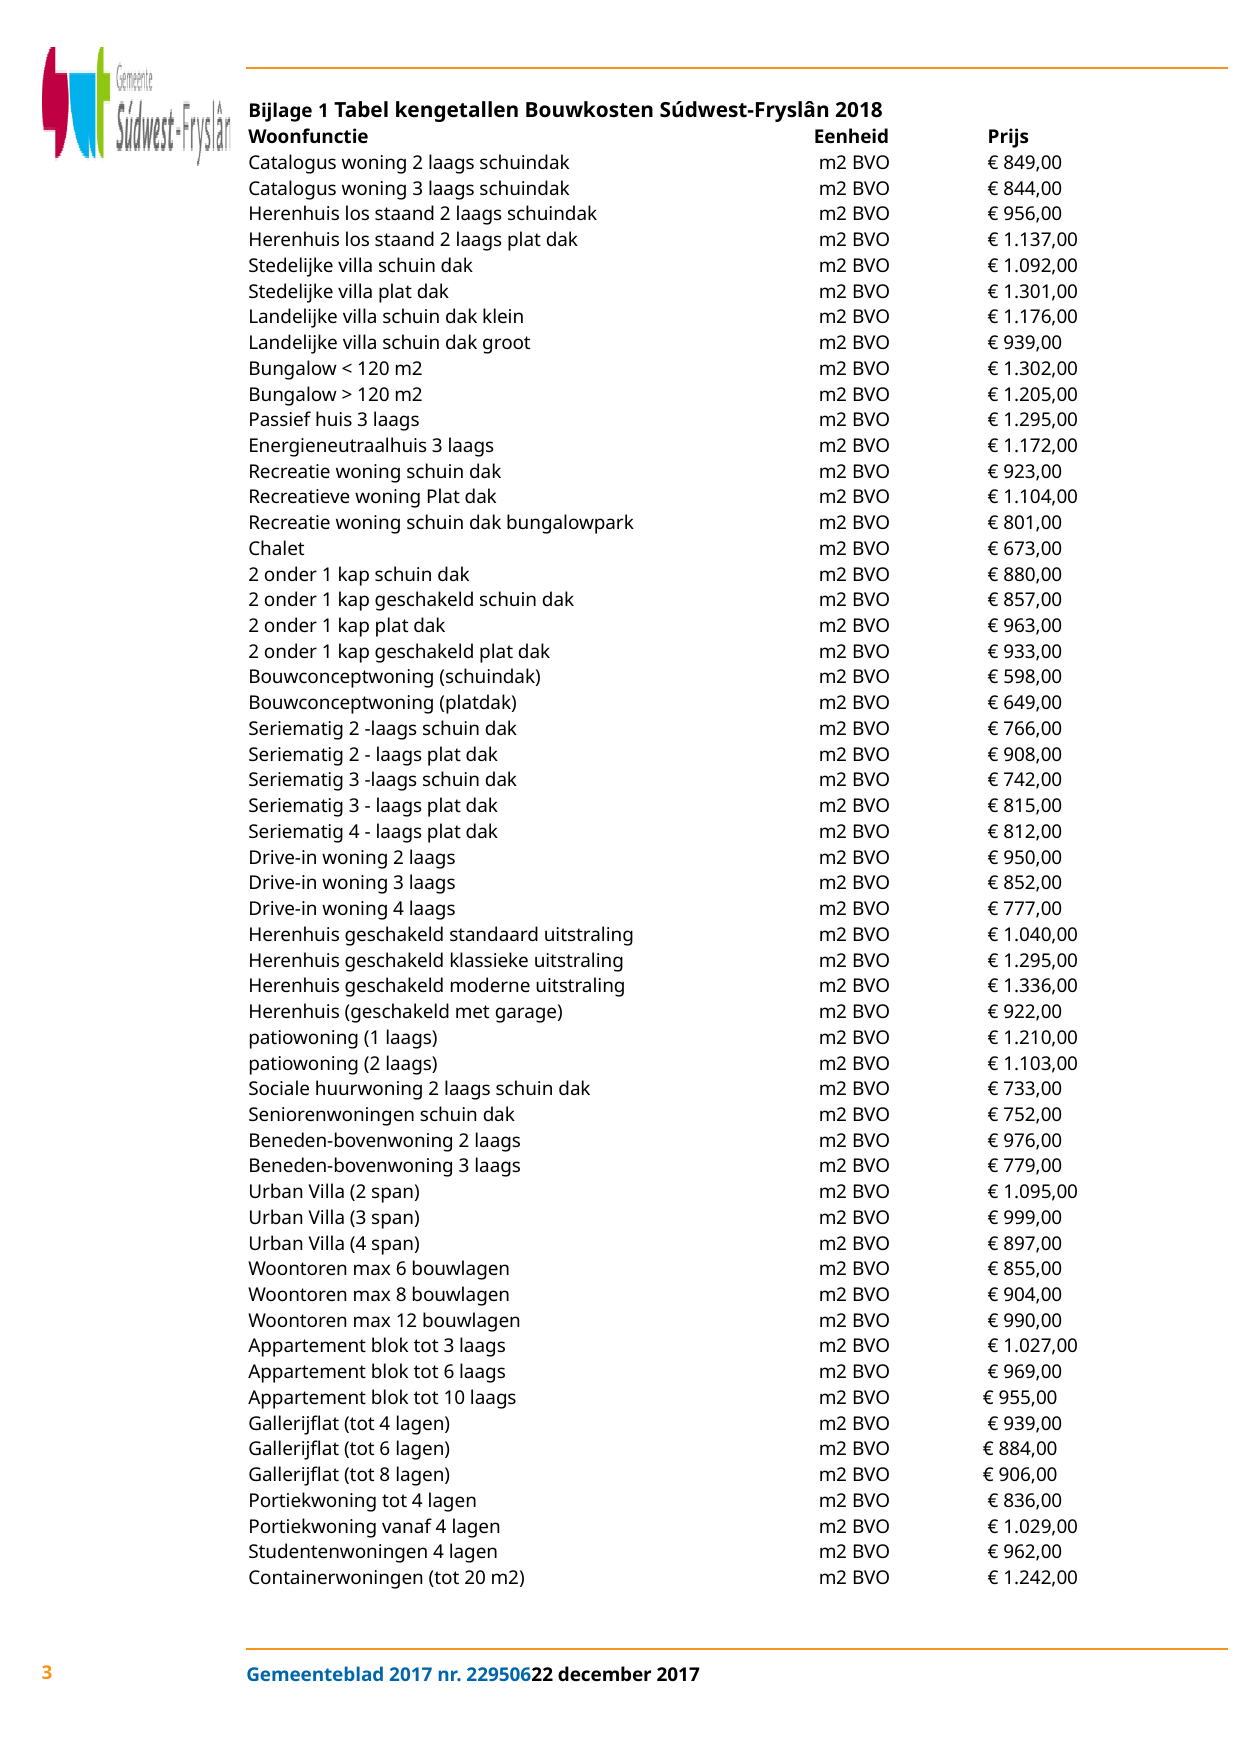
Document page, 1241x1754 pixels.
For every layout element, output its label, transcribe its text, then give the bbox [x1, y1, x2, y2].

table_cell m2 BVO [814, 1178, 983, 1204]
table_cell m2 BVO [814, 1487, 983, 1513]
table_cell [645, 278, 814, 303]
table_cell € 1.295,00 [983, 406, 1152, 432]
table_cell m2 BVO [814, 149, 983, 175]
table_cell Herenhuis (geschakeld met garage) [248, 998, 645, 1024]
table_cell € 976,00 [983, 1127, 1152, 1153]
table_cell m2 BVO [814, 1333, 983, 1358]
table_cell [645, 1178, 814, 1204]
table_cell [645, 1230, 814, 1256]
table_cell [645, 973, 814, 998]
table_cell Appartement blok tot 10 laags [248, 1384, 645, 1410]
table_cell [645, 1461, 814, 1487]
table_cell Gallerijflat (tot 4 lagen) [248, 1410, 645, 1436]
table_cell € 1.104,00 [983, 484, 1152, 509]
table_cell Urban Villa (4 span) [248, 1230, 645, 1256]
table_cell m2 BVO [814, 921, 983, 947]
table_cell Appartement blok tot 3 laags [248, 1333, 645, 1358]
table_cell Bungalow > 120 m2 [248, 381, 645, 406]
table_cell Seriematig 2 - laags plat dak [248, 741, 645, 767]
table_cell m2 BVO [814, 252, 983, 278]
table_cell m2 BVO [814, 947, 983, 972]
table_cell € 733,00 [983, 1075, 1152, 1101]
table_cell Drive-in woning 3 laags [248, 870, 645, 895]
table_cell m2 BVO [814, 587, 983, 612]
table_cell [645, 1256, 814, 1281]
table_cell Urban Villa (3 span) [248, 1204, 645, 1230]
table_cell € 742,00 [983, 767, 1152, 792]
table_cell patiowoning (2 laags) [248, 1050, 645, 1075]
table_cell € 1.103,00 [983, 1050, 1152, 1075]
table_cell Gallerijflat (tot 6 lagen) [248, 1436, 645, 1461]
table_cell € 598,00 [983, 664, 1152, 689]
table_cell Recreatie woning schuin dak [248, 458, 645, 484]
table_cell [645, 818, 814, 844]
table_cell € 906,00 [983, 1461, 1152, 1487]
table_cell Seriematig 4 - laags plat dak [248, 818, 645, 844]
table_cell Drive-in woning 4 laags [248, 895, 645, 921]
table_cell € 836,00 [983, 1487, 1152, 1513]
table_cell Bungalow < 120 m2 [248, 355, 645, 381]
table_cell € 904,00 [983, 1281, 1152, 1307]
table_cell m2 BVO [814, 1539, 983, 1564]
table_cell [645, 870, 814, 895]
table_cell m2 BVO [814, 509, 983, 535]
table_cell [645, 458, 814, 484]
table_cell € 963,00 [983, 612, 1152, 638]
table_cell m2 BVO [814, 406, 983, 432]
table_cell € 779,00 [983, 1153, 1152, 1178]
table_cell Sociale huurwoning 2 laags schuin dak [248, 1075, 645, 1101]
table_cell € 897,00 [983, 1230, 1152, 1256]
table_cell [645, 329, 814, 355]
table_cell patiowoning (1 laags) [248, 1024, 645, 1050]
table_cell [645, 638, 814, 664]
table_cell m2 BVO [814, 1024, 983, 1050]
table_cell [645, 1307, 814, 1333]
table_cell € 956,00 [983, 201, 1152, 226]
table_cell m2 BVO [814, 715, 983, 741]
table_cell Stedelijke villa schuin dak [248, 252, 645, 278]
table_cell Herenhuis geschakeld standaard uitstraling [248, 921, 645, 947]
table_cell Bouwconceptwoning (schuindak) [248, 664, 645, 689]
table_cell m2 BVO [814, 381, 983, 406]
table_cell m2 BVO [814, 895, 983, 921]
table_cell [645, 149, 814, 175]
table_cell m2 BVO [814, 973, 983, 998]
table_cell m2 BVO [814, 561, 983, 587]
table_cell [645, 1410, 814, 1436]
table_cell Seriematig 3 - laags plat dak [248, 793, 645, 818]
table_cell € 939,00 [983, 329, 1152, 355]
table_cell m2 BVO [814, 355, 983, 381]
table_cell € 857,00 [983, 587, 1152, 612]
table_cell m2 BVO [814, 458, 983, 484]
table_cell Gallerijflat (tot 8 lagen) [248, 1461, 645, 1487]
table_cell 2 onder 1 kap geschakeld schuin dak [248, 587, 645, 612]
table_cell [645, 690, 814, 715]
table_cell Herenhuis los staand 2 laags plat dak [248, 226, 645, 252]
table_cell m2 BVO [814, 226, 983, 252]
table_cell [645, 1384, 814, 1410]
table_cell € 999,00 [983, 1204, 1152, 1230]
table_cell [645, 921, 814, 947]
table_cell Herenhuis los staand 2 laags schuindak [248, 201, 645, 226]
table_cell € 752,00 [983, 1101, 1152, 1127]
table_cell m2 BVO [814, 1359, 983, 1384]
table_cell [645, 1127, 814, 1153]
table_cell Appartement blok tot 6 laags [248, 1359, 645, 1384]
table_cell [645, 1333, 814, 1358]
table_cell € 950,00 [983, 844, 1152, 869]
table_cell Energieneutraalhuis 3 laags [248, 432, 645, 458]
table_cell [645, 484, 814, 509]
table_cell [645, 1359, 814, 1384]
table_cell Herenhuis geschakeld klassieke uitstraling [248, 947, 645, 972]
table_cell [645, 767, 814, 792]
table_cell m2 BVO [814, 1307, 983, 1333]
table_cell Beneden-bovenwoning 3 laags [248, 1153, 645, 1178]
table_cell [645, 561, 814, 587]
table_cell m2 BVO [814, 1410, 983, 1436]
table_cell Seniorenwoningen schuin dak [248, 1101, 645, 1127]
table_cell Herenhuis geschakeld moderne uitstraling [248, 973, 645, 998]
table_cell [645, 947, 814, 972]
table_cell Recreatie woning schuin dak bungalowpark [248, 509, 645, 535]
table_cell € 962,00 [983, 1539, 1152, 1564]
table_cell € 1.029,00 [983, 1513, 1152, 1538]
table_cell € 1.095,00 [983, 1178, 1152, 1204]
table_cell m2 BVO [814, 690, 983, 715]
table_cell [645, 1050, 814, 1075]
table_cell Landelijke villa schuin dak klein [248, 304, 645, 329]
table_cell m2 BVO [814, 1564, 983, 1590]
table_cell Woontoren max 8 bouwlagen [248, 1281, 645, 1307]
table_cell m2 BVO [814, 638, 983, 664]
table_cell m2 BVO [814, 304, 983, 329]
table_cell [645, 664, 814, 689]
table_cell m2 BVO [814, 535, 983, 561]
table_cell [645, 612, 814, 638]
table_cell € 815,00 [983, 793, 1152, 818]
table_cell Containerwoningen (tot 20 m2) [248, 1564, 645, 1590]
table_cell € 1.302,00 [983, 355, 1152, 381]
table_cell [645, 1436, 814, 1461]
table_cell m2 BVO [814, 1127, 983, 1153]
table_cell [645, 895, 814, 921]
table_cell € 990,00 [983, 1307, 1152, 1333]
table_cell 2 onder 1 kap schuin dak [248, 561, 645, 587]
table_cell m2 BVO [814, 1075, 983, 1101]
table_cell € 1.040,00 [983, 921, 1152, 947]
table_cell € 1.242,00 [983, 1564, 1152, 1590]
table_header Woonfunctie [248, 124, 645, 149]
table_cell [645, 252, 814, 278]
table_cell € 939,00 [983, 1410, 1152, 1436]
table_cell € 801,00 [983, 509, 1152, 535]
table_cell Stedelijke villa plat dak [248, 278, 645, 303]
table_cell € 955,00 [983, 1384, 1152, 1410]
picture [41, 47, 231, 172]
table_cell Landelijke villa schuin dak groot [248, 329, 645, 355]
table_cell Seriematig 3 -laags schuin dak [248, 767, 645, 792]
table_cell m2 BVO [814, 1436, 983, 1461]
table_cell € 933,00 [983, 638, 1152, 664]
table_cell [645, 1539, 814, 1564]
table_cell [645, 432, 814, 458]
table_cell € 855,00 [983, 1256, 1152, 1281]
table_cell m2 BVO [814, 998, 983, 1024]
table_cell [645, 1024, 814, 1050]
table_cell m2 BVO [814, 664, 983, 689]
table_header [645, 124, 814, 149]
table_cell m2 BVO [814, 1204, 983, 1230]
table_cell € 1.027,00 [983, 1333, 1152, 1358]
table_cell [645, 509, 814, 535]
table_cell [645, 355, 814, 381]
table_cell m2 BVO [814, 870, 983, 895]
table_cell € 969,00 [983, 1359, 1152, 1384]
table_cell € 1.176,00 [983, 304, 1152, 329]
table_cell € 1.172,00 [983, 432, 1152, 458]
table_cell m2 BVO [814, 201, 983, 226]
table_cell m2 BVO [814, 175, 983, 201]
table_cell Catalogus woning 3 laags schuindak [248, 175, 645, 201]
table_cell € 852,00 [983, 870, 1152, 895]
table_cell € 1.205,00 [983, 381, 1152, 406]
table_cell [645, 1204, 814, 1230]
table_cell [645, 844, 814, 869]
table_cell € 884,00 [983, 1436, 1152, 1461]
table_cell [645, 175, 814, 201]
table_cell m2 BVO [814, 793, 983, 818]
table_cell [645, 998, 814, 1024]
table_cell [645, 381, 814, 406]
table_cell Portiekwoning tot 4 lagen [248, 1487, 645, 1513]
table_cell 2 onder 1 kap geschakeld plat dak [248, 638, 645, 664]
table_cell [645, 1487, 814, 1513]
table_cell Seriematig 2 -laags schuin dak [248, 715, 645, 741]
table_cell € 777,00 [983, 895, 1152, 921]
table_header Prijs [983, 124, 1152, 149]
table_cell Portiekwoning vanaf 4 lagen [248, 1513, 645, 1538]
table_cell € 849,00 [983, 149, 1152, 175]
table_cell [645, 1564, 814, 1590]
table_cell [645, 587, 814, 612]
table_cell m2 BVO [814, 612, 983, 638]
table_cell m2 BVO [814, 1256, 983, 1281]
table_cell m2 BVO [814, 1281, 983, 1307]
table_cell m2 BVO [814, 1461, 983, 1487]
table_cell Chalet [248, 535, 645, 561]
table_cell € 1.092,00 [983, 252, 1152, 278]
table_cell € 880,00 [983, 561, 1152, 587]
table_cell € 1.210,00 [983, 1024, 1152, 1050]
table_cell m2 BVO [814, 767, 983, 792]
table_cell € 766,00 [983, 715, 1152, 741]
table_cell [645, 715, 814, 741]
table_cell m2 BVO [814, 1230, 983, 1256]
table_cell [645, 1153, 814, 1178]
table_cell [645, 304, 814, 329]
table_cell [645, 1281, 814, 1307]
table_cell € 1.295,00 [983, 947, 1152, 972]
table_cell [645, 406, 814, 432]
table_cell [645, 1513, 814, 1538]
table_cell € 922,00 [983, 998, 1152, 1024]
table_cell [645, 1075, 814, 1101]
table_cell Woontoren max 12 bouwlagen [248, 1307, 645, 1333]
table_cell m2 BVO [814, 818, 983, 844]
table_cell € 1.301,00 [983, 278, 1152, 303]
table_cell m2 BVO [814, 484, 983, 509]
table_cell Urban Villa (2 span) [248, 1178, 645, 1204]
table_cell Drive-in woning 2 laags [248, 844, 645, 869]
table_cell m2 BVO [814, 1384, 983, 1410]
table_cell € 812,00 [983, 818, 1152, 844]
table_cell € 673,00 [983, 535, 1152, 561]
table_cell m2 BVO [814, 741, 983, 767]
table_cell € 649,00 [983, 690, 1152, 715]
table_cell Recreatieve woning Plat dak [248, 484, 645, 509]
table_cell Studentenwoningen 4 lagen [248, 1539, 645, 1564]
table_header Eenheid [814, 124, 983, 149]
table_cell [645, 1101, 814, 1127]
table_cell Passief huis 3 laags [248, 406, 645, 432]
table_cell [645, 201, 814, 226]
table_cell [645, 535, 814, 561]
text Bijlage 1 Tabel kengetallen Bouwkosten Súdwest-Fryslân 2018 [248, 95, 1152, 123]
table_cell Catalogus woning 2 laags schuindak [248, 149, 645, 175]
table_cell 2 onder 1 kap plat dak [248, 612, 645, 638]
table_cell m2 BVO [814, 1153, 983, 1178]
table_cell € 1.137,00 [983, 226, 1152, 252]
table_cell Bouwconceptwoning (platdak) [248, 690, 645, 715]
table_cell m2 BVO [814, 432, 983, 458]
table_cell m2 BVO [814, 844, 983, 869]
table_cell m2 BVO [814, 1513, 983, 1538]
table_cell m2 BVO [814, 1101, 983, 1127]
table_cell m2 BVO [814, 1050, 983, 1075]
table_cell € 1.336,00 [983, 973, 1152, 998]
table_cell [645, 226, 814, 252]
table_cell € 844,00 [983, 175, 1152, 201]
table_cell Woontoren max 6 bouwlagen [248, 1256, 645, 1281]
table_cell € 908,00 [983, 741, 1152, 767]
table_cell Beneden-bovenwoning 2 laags [248, 1127, 645, 1153]
table_cell [645, 741, 814, 767]
table_cell m2 BVO [814, 329, 983, 355]
table_cell € 923,00 [983, 458, 1152, 484]
table_cell m2 BVO [814, 278, 983, 303]
table_cell [645, 793, 814, 818]
